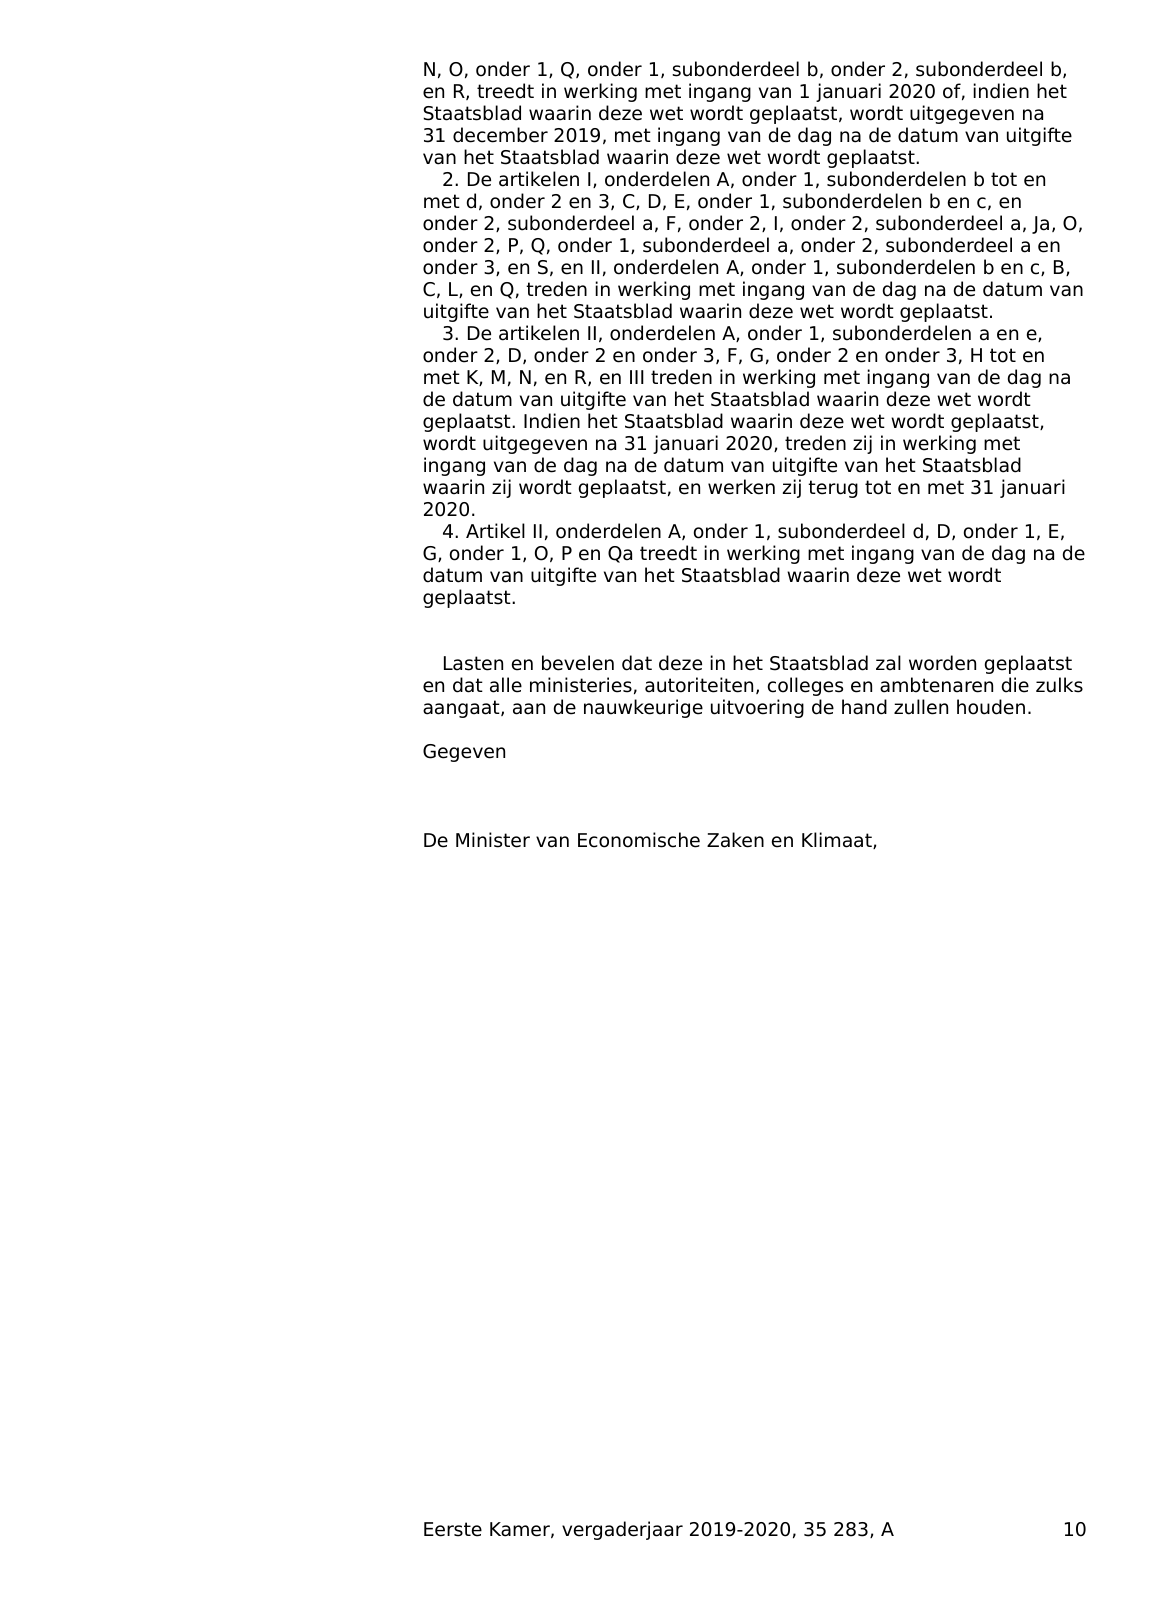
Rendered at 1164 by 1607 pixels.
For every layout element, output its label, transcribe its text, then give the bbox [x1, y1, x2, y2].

text 3. De artikelen II, onderdelen A, onder 1, subonderdelen a en e, onder 2, D, onder 2 en onder 3, F, G, onder 2 en onder 3, H tot en met K, M, N, en R, en III treden in werking met ingang van de dag na de datum van uitgifte van het Staatsblad waarin deze wet wordt geplaatst. Indien het Staatsblad waarin deze wet wordt geplaatst, wordt uitgegeven na 31 januari 2020, treden zij in werking met ingang van de dag na de datum van uitgifte van het Staatsblad waarin zij wordt geplaatst, en werken zij terug tot en met 31 januari 2020. [422, 323, 1087, 521]
text Gegeven [422, 741, 1087, 763]
text Lasten en bevelen dat deze in het Staatsblad zal worden geplaatst en dat alle ministeries, autoriteiten, colleges en ambtenaren die zulks aangaat, aan de nauwkeurige uitvoering de hand zullen houden. [422, 653, 1087, 719]
text De Minister van Economische Zaken en Klimaat, [422, 829, 1087, 852]
text N, O, onder 1, Q, onder 1, subonderdeel b, onder 2, subonderdeel b, en R, treedt in werking met ingang van 1 januari 2020 of, indien het Staatsblad waarin deze wet wordt geplaatst, wordt uitgegeven na 31 december 2019, met ingang van de dag na de datum van uitgifte van het Staatsblad waarin deze wet wordt geplaatst. [422, 59, 1087, 169]
text 2. De artikelen I, onderdelen A, onder 1, subonderdelen b tot en met d, onder 2 en 3, C, D, E, onder 1, subonderdelen b en c, en onder 2, subonderdeel a, F, onder 2, I, onder 2, subonderdeel a, Ja, O, onder 2, P, Q, onder 1, subonderdeel a, onder 2, subonderdeel a en onder 3, en S, en II, onderdelen A, onder 1, subonderdelen b en c, B, C, L, en Q, treden in werking met ingang van de dag na de datum van uitgifte van het Staatsblad waarin deze wet wordt geplaatst. [422, 169, 1087, 323]
text 4. Artikel II, onderdelen A, onder 1, subonderdeel d, D, onder 1, E, G, onder 1, O, P en Qa treedt in werking met ingang van de dag na de datum van uitgifte van het Staatsblad waarin deze wet wordt geplaatst. [422, 521, 1087, 608]
